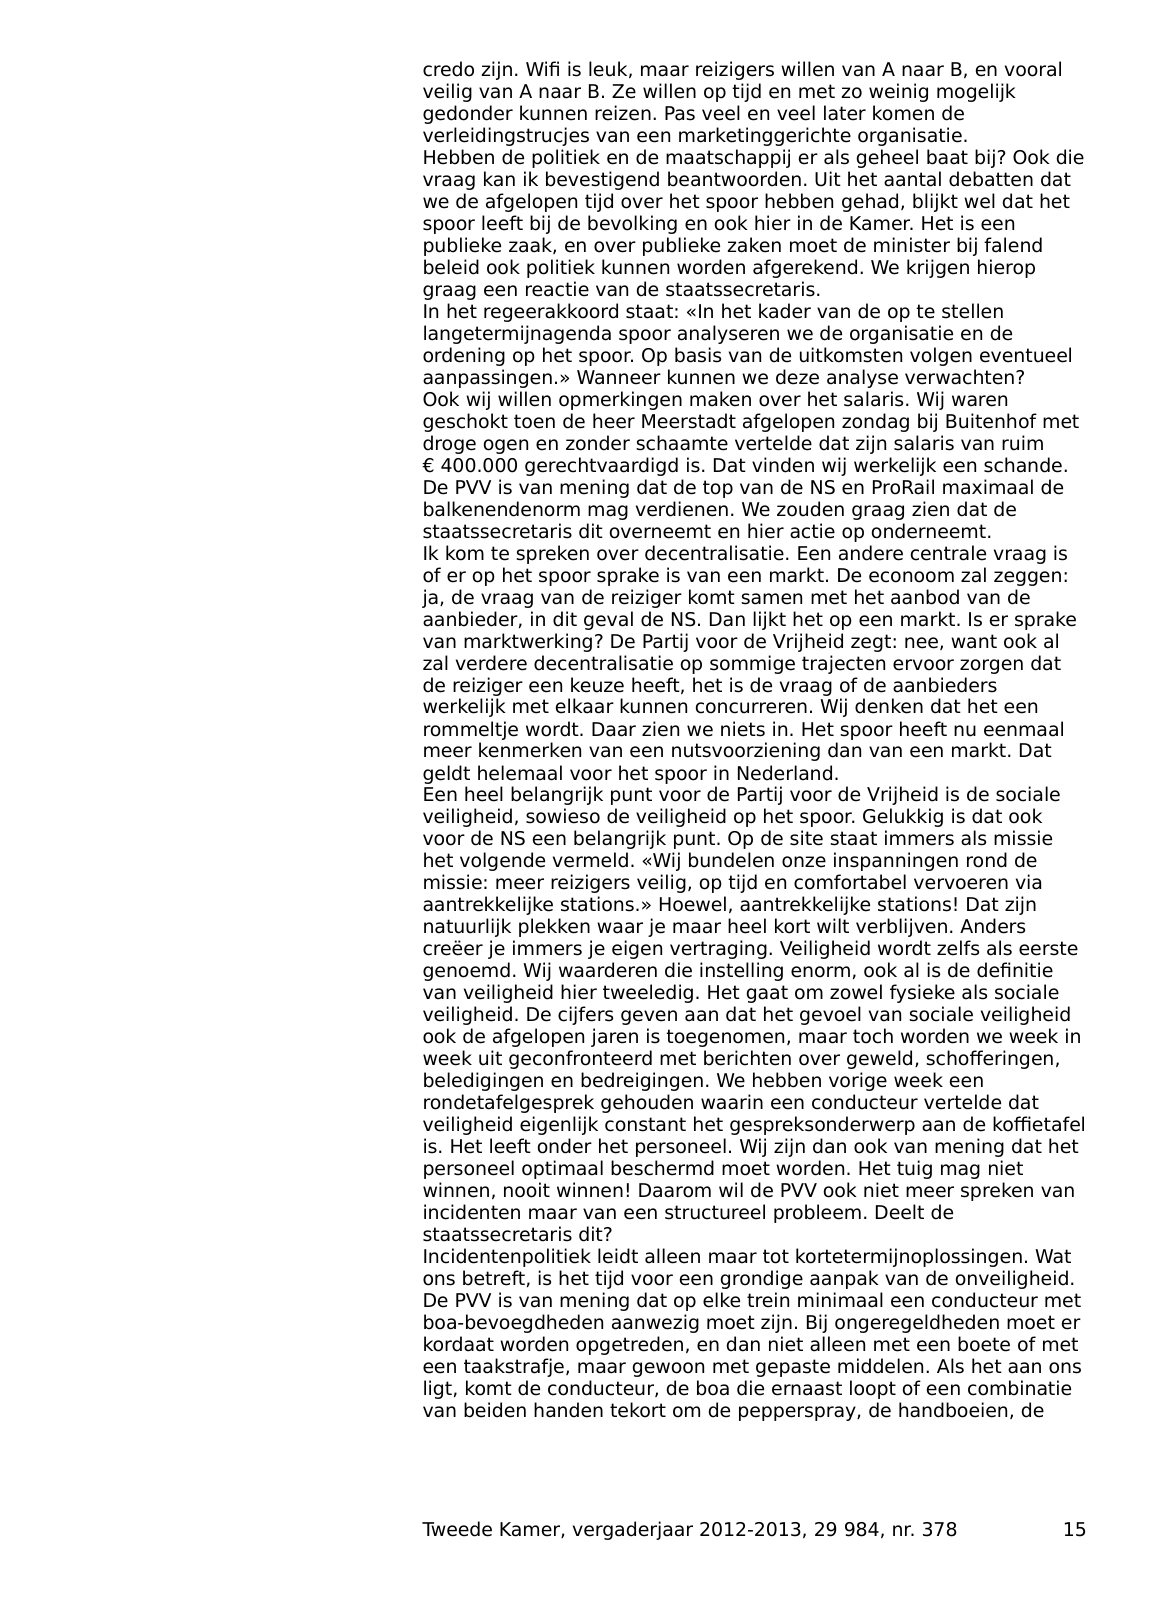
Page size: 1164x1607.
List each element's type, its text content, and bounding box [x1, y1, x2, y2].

text Hebben de politiek en de maatschappij er als geheel baat bij? Ook die vraag kan ik bevestigend beantwoorden. Uit het aantal debatten dat we de afgelopen tijd over het spoor hebben gehad, blijkt wel dat het spoor leeft bij de bevolking en ook hier in de Kamer. Het is een publieke zaak, en over publieke zaken moet de minister bij falend beleid ook politiek kunnen worden afgerekend. We krijgen hierop graag een reactie van de staatssecretaris. [422, 147, 1087, 301]
text credo zijn. Wifi is leuk, maar reizigers willen van A naar B, en vooral veilig van A naar B. Ze willen op tijd en met zo weinig mogelijk gedonder kunnen reizen. Pas veel en veel later komen de verleidingstrucjes van een marketinggerichte organisatie. [422, 59, 1087, 147]
text Een heel belangrijk punt voor de Partij voor de Vrijheid is de sociale veiligheid, sowieso de veiligheid op het spoor. Gelukkig is dat ook voor de NS een belangrijk punt. Op de site staat immers als missie het volgende vermeld. «Wij bundelen onze inspanningen rond de missie: meer reizigers veilig, op tijd en comfortabel vervoeren via aantrekkelijke stations.» Hoewel, aantrekkelijke stations! Dat zijn natuurlijk plekken waar je maar heel kort wilt verblijven. Anders creëer je immers je eigen vertraging. Veiligheid wordt zelfs als eerste genoemd. Wij waarderen die instelling enorm, ook al is de definitie van veiligheid hier tweeledig. Het gaat om zowel fysieke als sociale veiligheid. De cijfers geven aan dat het gevoel van sociale veiligheid ook de afgelopen jaren is toegenomen, maar toch worden we week in week uit geconfronteerd met berichten over geweld, schofferingen, beledigingen en bedreigingen. We hebben vorige week een rondetafelgesprek gehouden waarin een conducteur vertelde dat veiligheid eigenlijk constant het gespreksonderwerp aan de koffietafel is. Het leeft onder het personeel. Wij zijn dan ook van mening dat het personeel optimaal beschermd moet worden. Het tuig mag niet winnen, nooit winnen! Daarom wil de PVV ook niet meer spreken van incidenten maar van een structureel probleem. Deelt de staatssecretaris dit? [422, 784, 1087, 1246]
text In het regeerakkoord staat: «In het kader van de op te stellen langetermijnagenda spoor analyseren we de organisatie en de ordening op het spoor. Op basis van de uitkomsten volgen eventueel aanpassingen.» Wanneer kunnen we deze analyse verwachten? [422, 301, 1087, 389]
text Incidentenpolitiek leidt alleen maar tot kortetermijnoplossingen. Wat ons betreft, is het tijd voor een grondige aanpak van de onveiligheid. De PVV is van mening dat op elke trein minimaal een conducteur met boa-bevoegdheden aanwezig moet zijn. Bij ongeregeldheden moet er kordaat worden opgetreden, en dan niet alleen met een boete of met een taakstrafje, maar gewoon met gepaste middelen. Als het aan ons ligt, komt de conducteur, de boa die ernaast loopt of een combinatie van beiden handen tekort om de pepperspray, de handboeien, de [422, 1246, 1087, 1422]
text Ook wij willen opmerkingen maken over het salaris. Wij waren geschokt toen de heer Meerstadt afgelopen zondag bij Buitenhof met droge ogen en zonder schaamte vertelde dat zijn salaris van ruim € 400.000 gerechtvaardigd is. Dat vinden wij werkelijk een schande. De PVV is van mening dat de top van de NS en ProRail maximaal de balkenendenorm mag verdienen. We zouden graag zien dat de staatssecretaris dit overneemt en hier actie op onderneemt. [422, 389, 1087, 543]
text Ik kom te spreken over decentralisatie. Een andere centrale vraag is of er op het spoor sprake is van een markt. De econoom zal zeggen: ja, de vraag van de reiziger komt samen met het aanbod van de aanbieder, in dit geval de NS. Dan lijkt het op een markt. Is er sprake van marktwerking? De Partij voor de Vrijheid zegt: nee, want ook al zal verdere decentralisatie op sommige trajecten ervoor zorgen dat de reiziger een keuze heeft, het is de vraag of de aanbieders werkelijk met elkaar kunnen concurreren. Wij denken dat het een rommeltje wordt. Daar zien we niets in. Het spoor heeft nu eenmaal meer kenmerken van een nutsvoorziening dan van een markt. Dat geldt helemaal voor het spoor in Nederland. [422, 543, 1087, 784]
